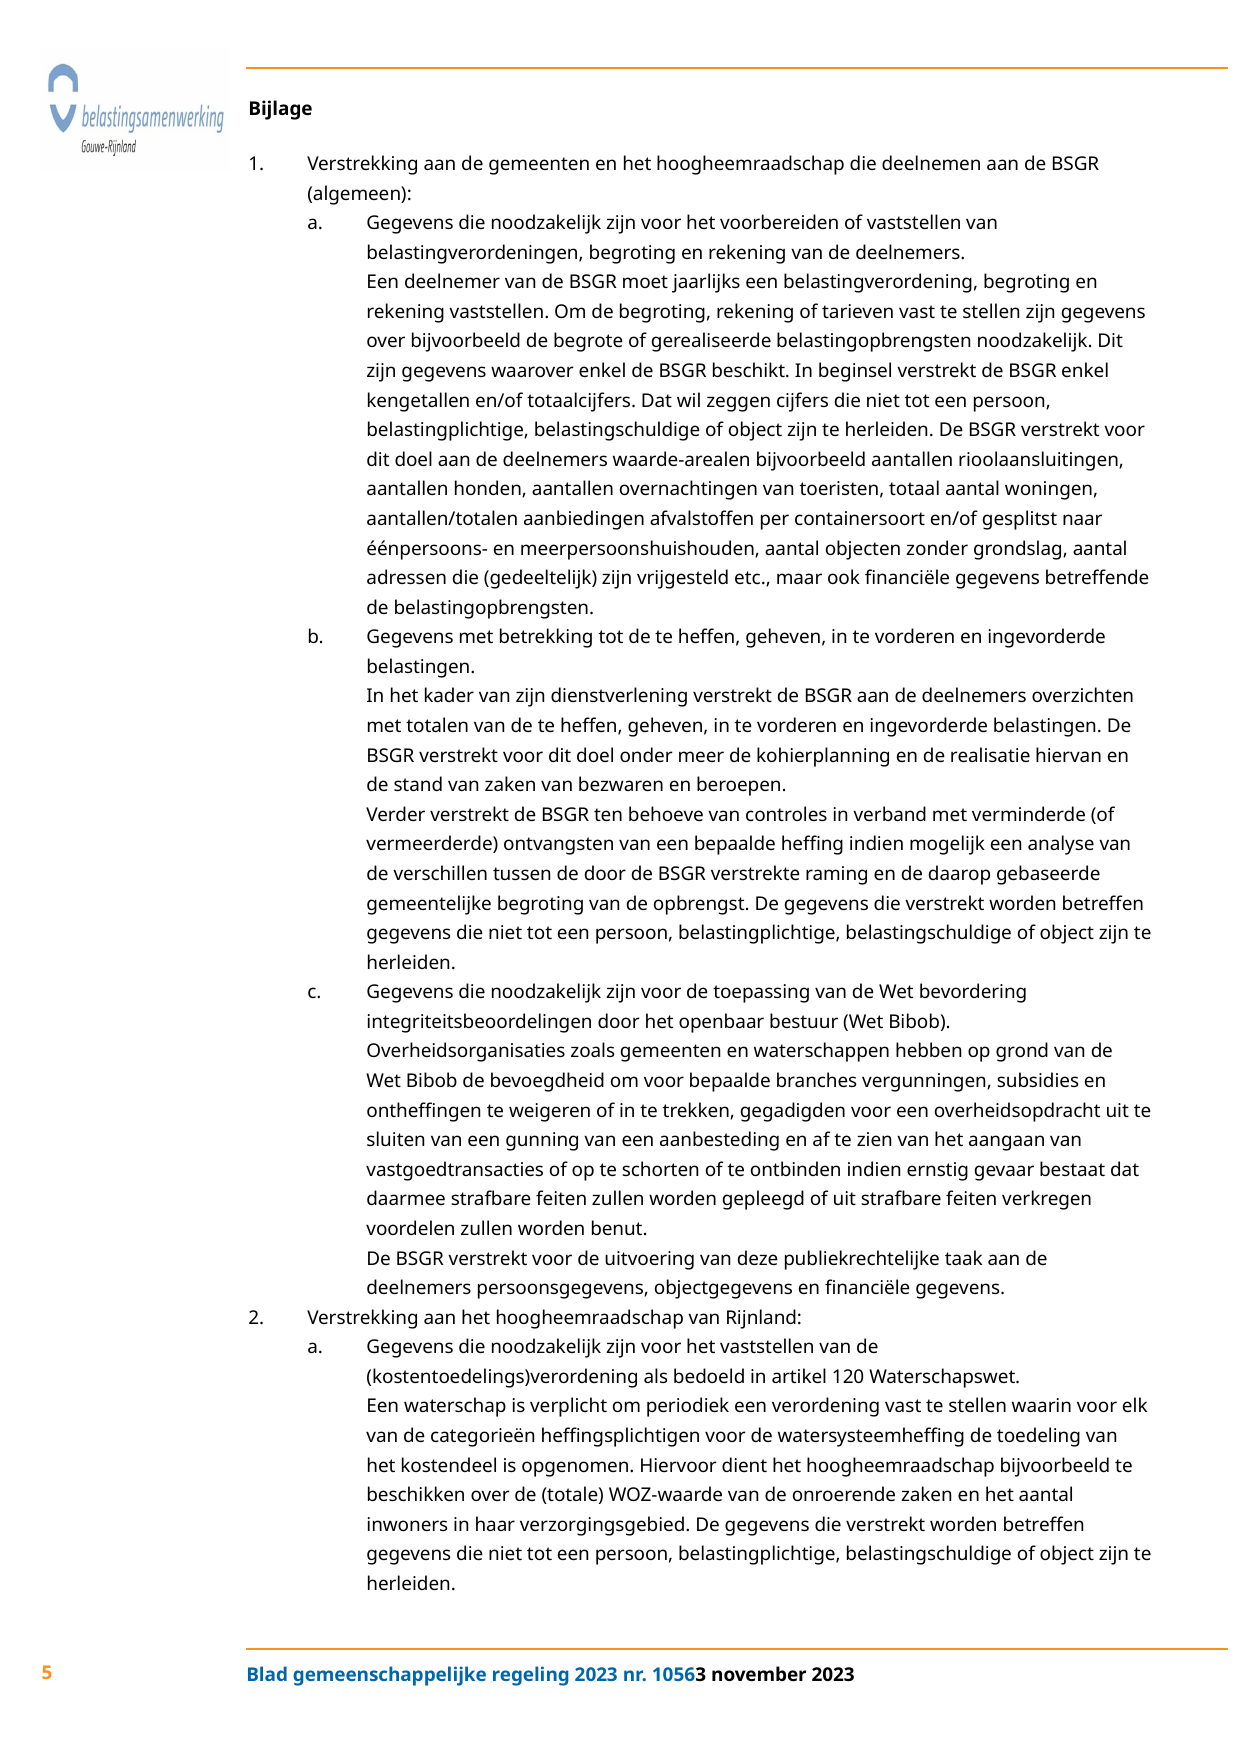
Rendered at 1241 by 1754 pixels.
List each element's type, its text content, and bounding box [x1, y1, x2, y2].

list Gegevens die noodzakelijk zijn voor het voorbereiden of vaststellen van belastingverordeningen, begroting en rekening van de deelnemers. [307, 209, 1152, 265]
list Gegevens die noodzakelijk zijn voor het vaststellen van de (kostentoedelings)verordening als bedoeld in artikel 120 Waterschapswet. [307, 1333, 1152, 1389]
list Gegevens met betrekking tot de te heffen, geheven, in te vorderen en ingevorderde belastingen. [307, 623, 1152, 679]
list Verstrekking aan de gemeenten en het hoogheemraadschap die deelnemen aan de BSGR (algemeen): [248, 150, 1152, 206]
list Gegevens die noodzakelijk zijn voor de toepassing van de Wet bevordering integriteitsbeoordelingen door het openbaar bestuur (Wet Bibob). [307, 978, 1152, 1034]
text Bijlage [248, 95, 1152, 121]
list In het kader van zijn dienstverlening verstrekt de BSGR aan de deelnemers overzichten met totalen van de te heffen, geheven, in te vorderen en ingevorderde belastingen. De BSGR verstrekt voor dit doel onder meer de kohierplanning en de realisatie hiervan en de stand van zaken van bezwaren en beroepen. [307, 683, 1152, 797]
picture [41, 47, 231, 172]
list Verstrekking aan het hoogheemraadschap van Rijnland: [248, 1304, 1152, 1330]
list Overheidsorganisaties zoals gemeenten en waterschappen hebben op grond van de Wet Bibob de bevoegdheid om voor bepaalde branches vergunningen, subsidies en ontheffingen te weigeren of in te trekken, gegadigden voor een overheidsopdracht uit te sluiten van een gunning van een aanbesteding en af te zien van het aangaan van vastgoedtransacties of op te schorten of te ontbinden indien ernstig gevaar bestaat dat daarmee strafbare feiten zullen worden gepleegd of uit strafbare feiten verkregen voordelen zullen worden benut. [307, 1038, 1152, 1241]
list Een deelnemer van de BSGR moet jaarlijks een belastingverordening, begroting en rekening vaststellen. Om de begroting, rekening of tarieven vast te stellen zijn gegevens over bijvoorbeeld de begrote of gerealiseerde belastingopbrengsten noodzakelijk. Dit zijn gegevens waarover enkel de BSGR beschikt. In beginsel verstrekt de BSGR enkel kengetallen en/of totaalcijfers. Dat wil zeggen cijfers die niet tot een persoon, belastingplichtige, belastingschuldige of object zijn te herleiden. De BSGR verstrekt voor dit doel aan de deelnemers waarde-arealen bijvoorbeeld aantallen rioolaansluitingen, aantallen honden, aantallen overnachtingen van toeristen, totaal aantal woningen, aantallen/totalen aanbiedingen afvalstoffen per containersoort en/of gesplitst naar éénpersoons- en meerpersoonshuishouden, aantal objecten zonder grondslag, aantal adressen die (gedeeltelijk) zijn vrijgesteld etc., maar ook financiële gegevens betreffende de belastingopbrengsten. [307, 268, 1152, 620]
list Een waterschap is verplicht om periodiek een verordening vast te stellen waarin voor elk van de categorieën heffingsplichtigen voor de watersysteemheffing de toedeling van het kostendeel is opgenomen. Hiervoor dient het hoogheemraadschap bijvoorbeeld te beschikken over de (totale) WOZ-waarde van de onroerende zaken en het aantal inwoners in haar verzorgingsgebied. De gegevens die verstrekt worden betreffen gegevens die niet tot een persoon, belastingplichtige, belastingschuldige of object zijn te herleiden. [307, 1393, 1152, 1596]
list Verder verstrekt de BSGR ten behoeve van controles in verband met verminderde (of vermeerderde) ontvangsten van een bepaalde heffing indien mogelijk een analyse van de verschillen tussen de door de BSGR verstrekte raming en de daarop gebaseerde gemeentelijke begroting van de opbrengst. De gegevens die verstrekt worden betreffen gegevens die niet tot een persoon, belastingplichtige, belastingschuldige of object zijn te herleiden. [307, 801, 1152, 975]
list De BSGR verstrekt voor de uitvoering van deze publiekrechtelijke taak aan de deelnemers persoonsgegevens, objectgegevens en financiële gegevens. [307, 1245, 1152, 1300]
